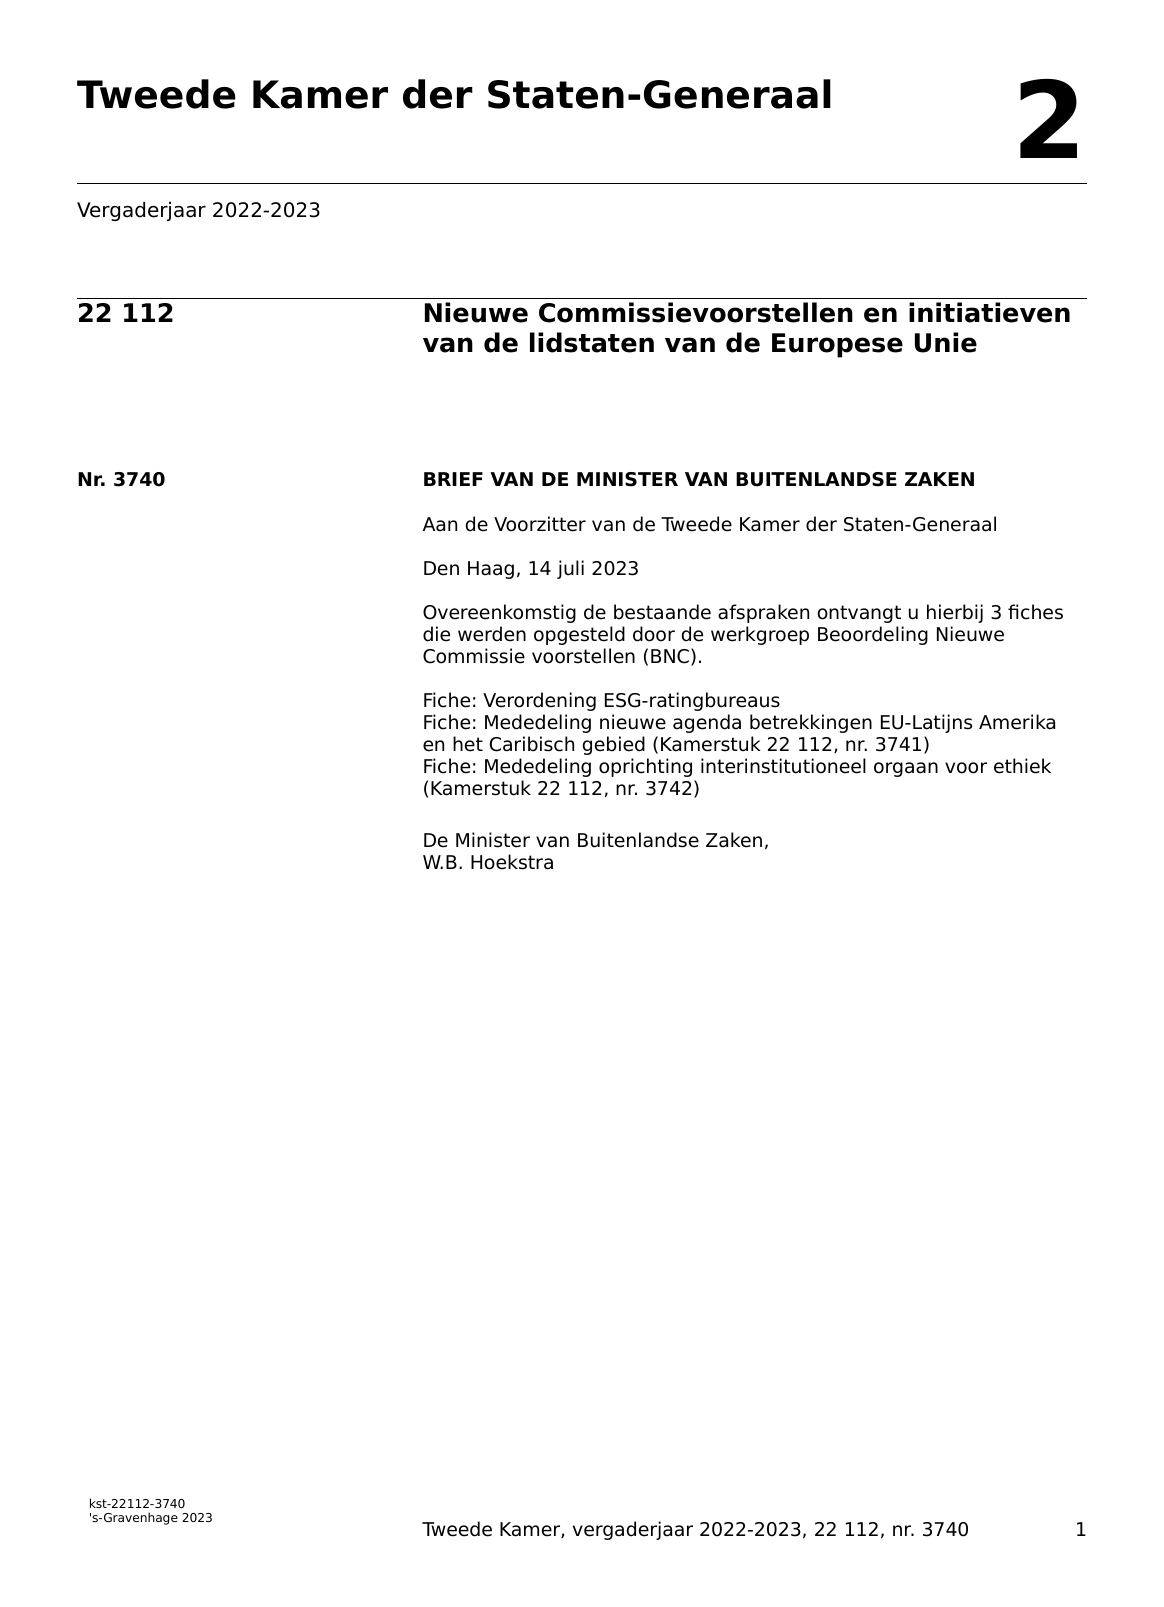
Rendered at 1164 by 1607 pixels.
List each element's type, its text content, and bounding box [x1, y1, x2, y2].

text De Minister van Buitenlandse Zaken, W.B. Hoekstra [422, 830, 1087, 874]
table_header 2 [886, 59, 1087, 183]
text Fiche: Mededeling nieuwe agenda betrekkingen EU-Latijns Amerika en het Caribisch gebied (Kamerstuk 22 112, nr. 3741) [422, 712, 1087, 756]
subtitle 22 112 Nieuwe Commissievoorstellen en initiatieven van de lidstaten van de Europese Unie [77, 299, 1087, 358]
text Fiche: Verordening ESG-ratingbureaus [422, 690, 1087, 712]
table_header Tweede Kamer der Staten-Generaal [77, 59, 886, 183]
text kst-22112-3740 [88, 1497, 323, 1511]
text Den Haag, 14 juli 2023 [422, 558, 1087, 580]
text 's-Gravenhage 2023 [88, 1511, 323, 1525]
text Aan de Voorzitter van de Tweede Kamer der Staten-Generaal [422, 513, 1087, 536]
text Overeenkomstig de bestaande afspraken ontvangt u hierbij 3 fiches die werden opgesteld door de werkgroep Beoordeling Nieuwe Commissie voorstellen (BNC). [422, 602, 1087, 668]
text Fiche: Mededeling oprichting interinstitutioneel orgaan voor ethiek (Kamerstuk 22 112, nr. 3742) [422, 756, 1087, 800]
subtitle Nr. 3740 BRIEF VAN DE MINISTER VAN BUITENLANDSE ZAKEN [77, 469, 1087, 491]
table_cell Vergaderjaar 2022-2023 [77, 184, 1087, 298]
